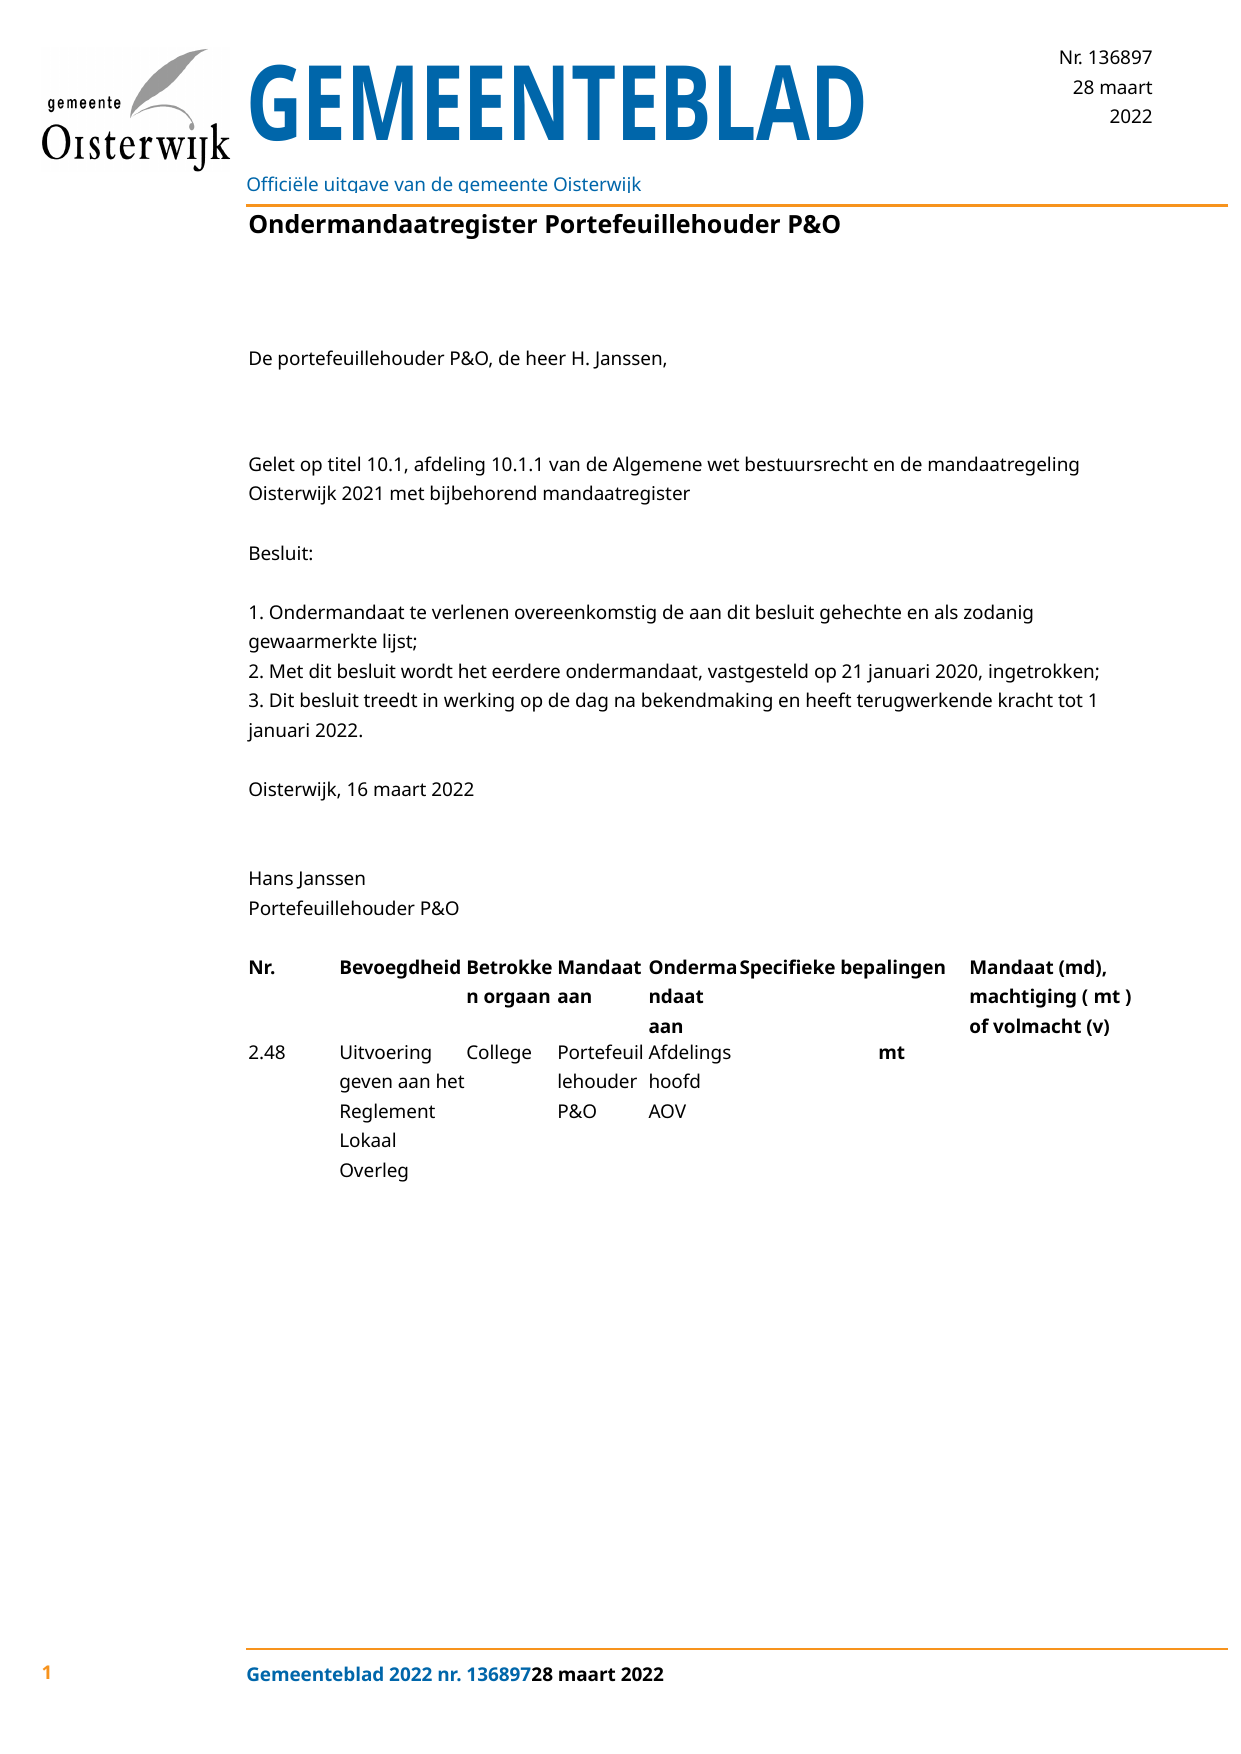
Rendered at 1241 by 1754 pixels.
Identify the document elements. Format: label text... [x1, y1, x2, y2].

text Hans Janssen [248, 865, 1152, 891]
picture [41, 47, 231, 172]
text Ondermandaatregister Portefeuillehouder P&O [248, 207, 1152, 241]
table_header Mandaat (md), machtiging ( mt ) of volmacht (v) [969, 954, 1152, 1039]
text Portefeuillehouder P&O [248, 895, 1152, 921]
text De portefeuillehouder P&O, de heer H. Janssen, [248, 345, 1152, 371]
text Besluit: [248, 540, 1152, 566]
text Gelet op titel 10.1, afdeling 10.1.1 van de Algemene wet bestuursrecht en de mandaatregeling Oisterwijk 2021 met bijbehorend mandaatregister [248, 451, 1152, 506]
table_cell 2.48 [248, 1039, 339, 1183]
table_cell Afdelingshoofd AOV [648, 1039, 739, 1183]
text Oisterwijk, 16 maart 2022 [248, 776, 1152, 802]
table_cell Uitvoering geven aan het Reglement Lokaal Overleg [339, 1039, 466, 1183]
table_header Nr. [248, 954, 339, 1039]
table_header Ondermandaat aan [648, 954, 739, 1039]
text 1. Ondermandaat te verlenen overeenkomstig de aan dit besluit gehechte en als zodanig gewaarmerkte lijst; [248, 599, 1152, 654]
table_header Betrokken orgaan [466, 954, 557, 1039]
table_cell Portefeuillehouder P&O [557, 1039, 648, 1183]
text 3. Dit besluit treedt in werking op de dag na bekendmaking en heeft terugwerkende kracht tot 1 januari 2022. [248, 688, 1152, 743]
table_cell [739, 1039, 878, 1183]
table_header Mandaat aan [557, 954, 648, 1039]
table_header Specifieke bepalingen [739, 954, 969, 1039]
table_cell mt [878, 1039, 1060, 1183]
table_header Bevoegdheid [339, 954, 466, 1039]
table_cell College [466, 1039, 557, 1183]
text 2. Met dit besluit wordt het eerdere ondermandaat, vastgesteld op 21 januari 2020, ingetrokken; [248, 658, 1152, 684]
